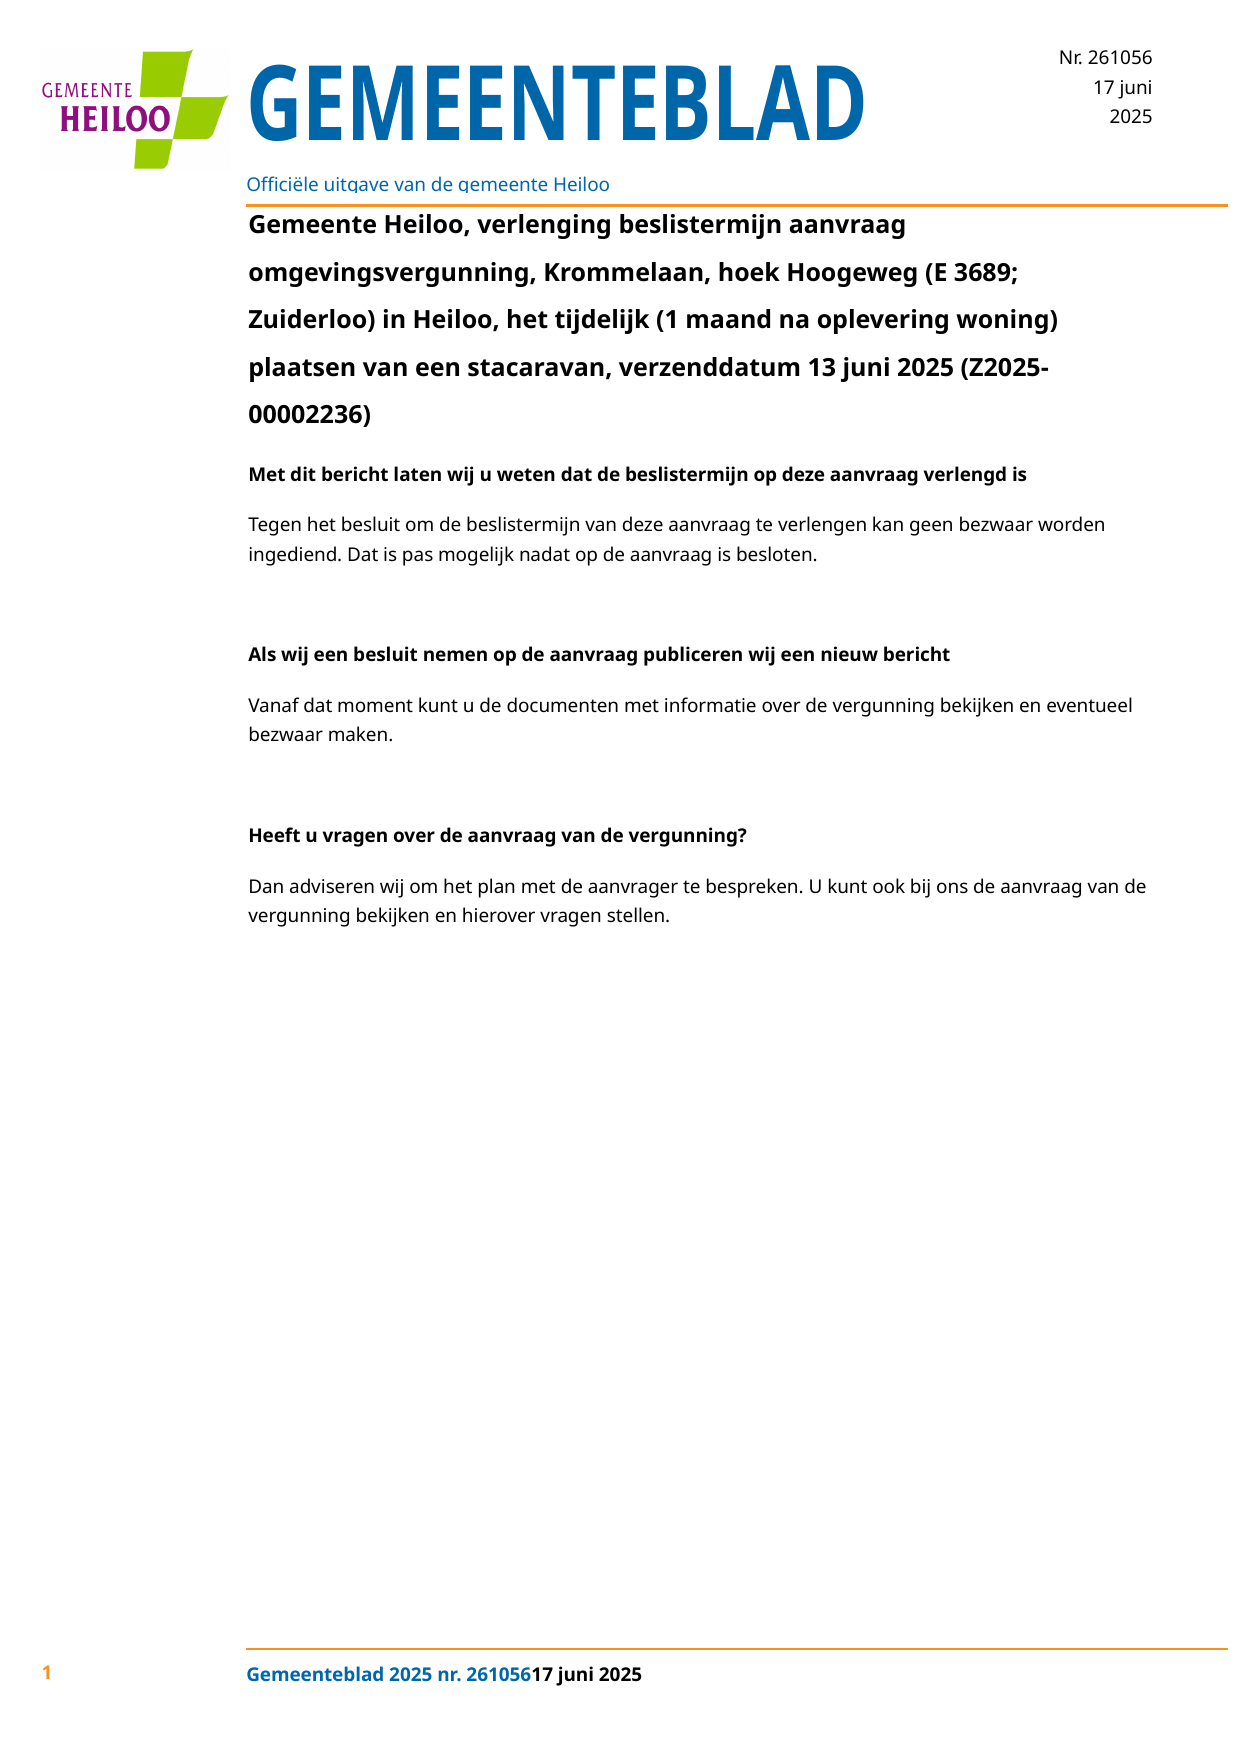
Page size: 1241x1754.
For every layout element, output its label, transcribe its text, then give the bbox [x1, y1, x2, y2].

text Als wij een besluit nemen op de aanvraag publiceren wij een nieuw bericht [248, 642, 1152, 667]
text Vanaf dat moment kunt u de documenten met informatie over de vergunning bekijken en eventueel bezwaar maken. [248, 692, 1152, 747]
text Heeft u vragen over de aanvraag van de vergunning? [248, 822, 1152, 848]
text Met dit bericht laten wij u weten dat de beslistermijn op deze aanvraag verlengd is [248, 461, 1152, 486]
picture [41, 47, 231, 172]
text Tegen het besluit om de beslistermijn van deze aanvraag te verlengen kan geen bezwaar worden ingediend. Dat is pas mogelijk nadat op de aanvraag is besloten. [248, 511, 1152, 566]
text Gemeente Heiloo, verlenging beslistermijn aanvraag omgevingsvergunning, Krommelaan, hoek Hoogeweg (E 3689; Zuiderloo) in Heiloo, het tijdelijk (1 maand na oplevering woning) plaatsen van een stacaravan, verzenddatum 13 juni 2025 (Z2025-00002236) [248, 207, 1152, 431]
text Dan adviseren wij om het plan met de aanvrager te bespreken. U kunt ook bij ons de aanvraag van de vergunning bekijken en hierover vragen stellen. [248, 873, 1152, 928]
